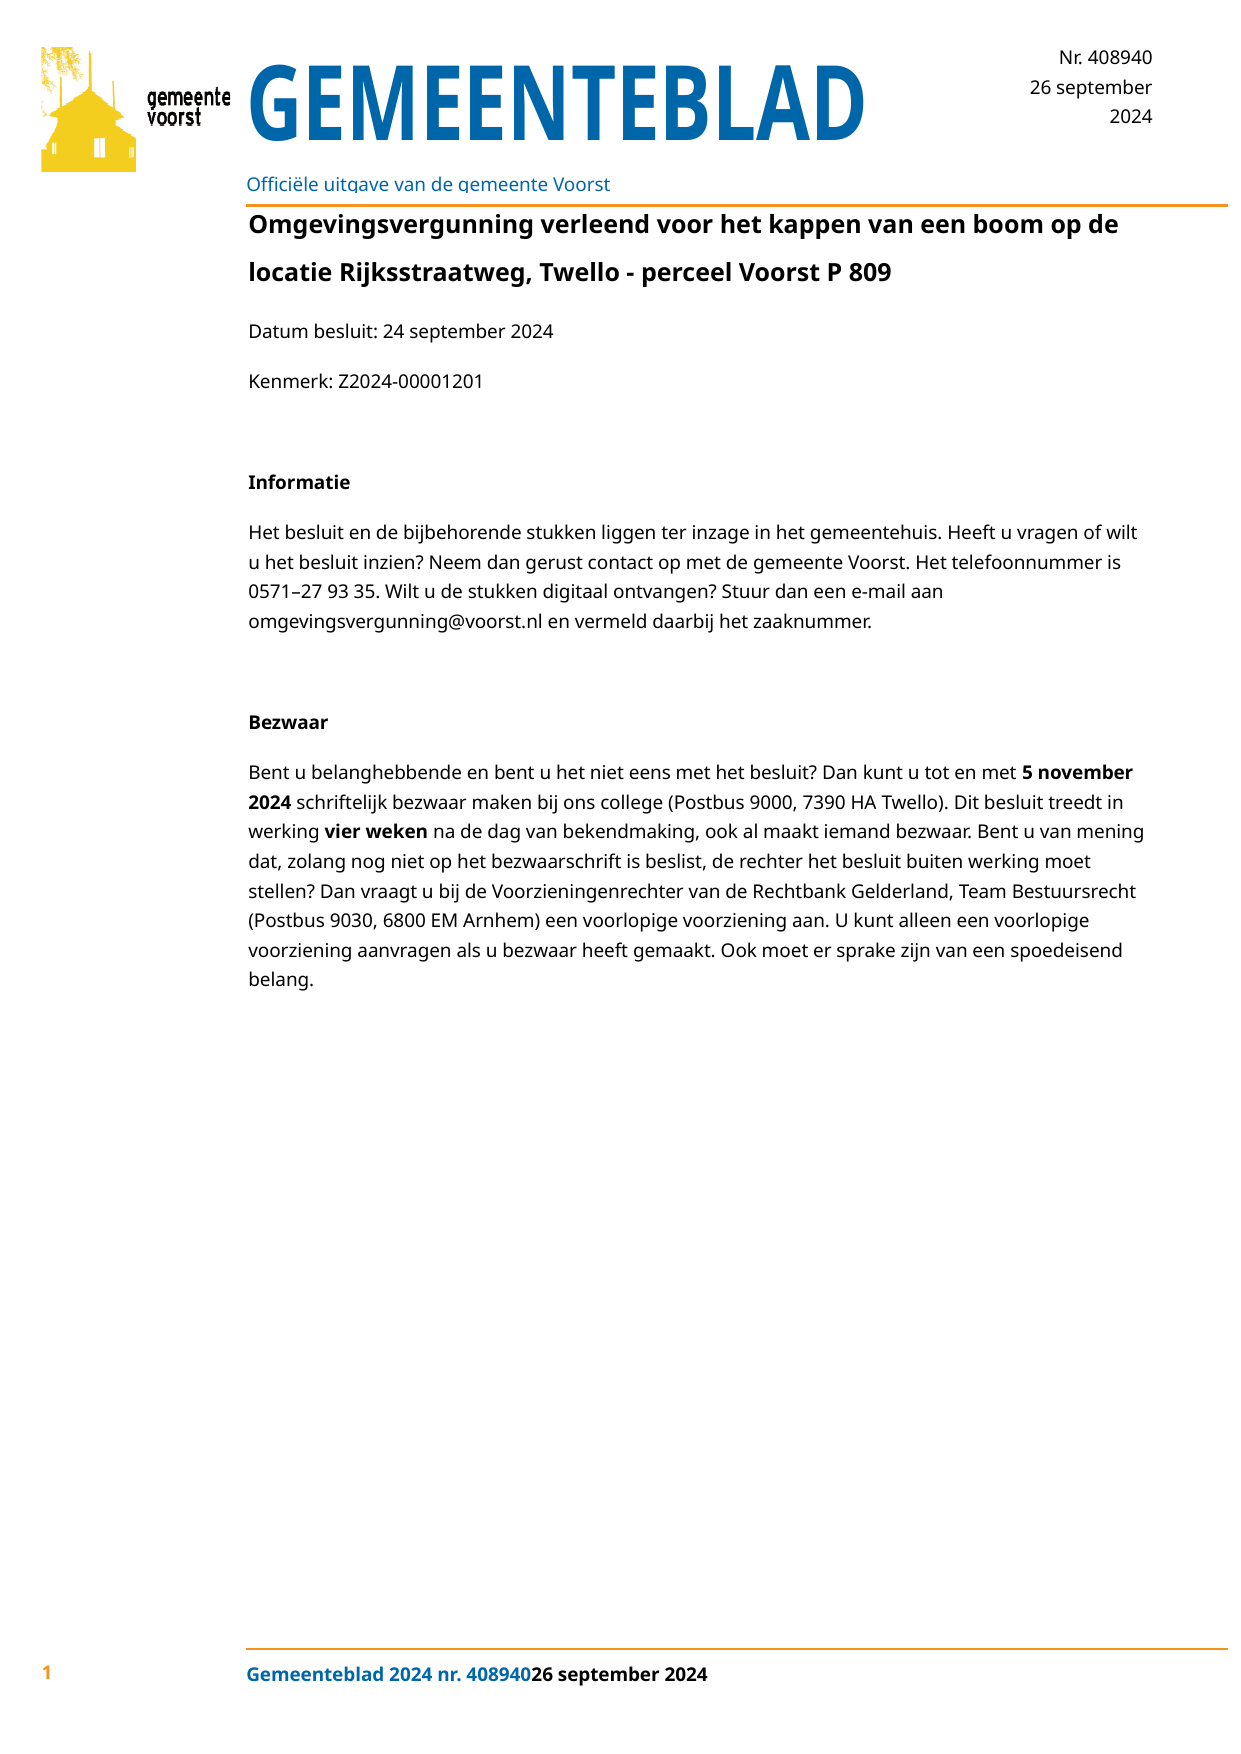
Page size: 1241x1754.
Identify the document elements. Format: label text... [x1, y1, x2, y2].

picture [41, 47, 231, 172]
text Omgevingsvergunning verleend voor het kappen van een boom op de locatie Rijksstraatweg, Twello - perceel Voorst P 809 [248, 207, 1152, 288]
text Datum besluit: 24 september 2024 [248, 318, 1152, 344]
text Bent u belanghebbende en bent u het niet eens met het besluit? Dan kunt u tot en met 5 november 2024 schriftelijk bezwaar maken bij ons college (Postbus 9000, 7390 HA Twello). Dit besluit treedt in werking vier weken na de dag van bekendmaking, ook al maakt iemand bezwaar. Bent u van mening dat, zolang nog niet op het bezwaarschrift is beslist, de rechter het besluit buiten werking moet stellen? Dan vraagt u bij de Voorzieningenrechter van de Rechtbank Gelderland, Team Bestuursrecht (Postbus 9030, 6800 EM Arnhem) een voorlopige voorziening aan. U kunt alleen een voorlopige voorziening aanvragen als u bezwaar heeft gemaakt. Ook moet er sprake zijn van een spoedeisend belang. [248, 759, 1152, 992]
text Bezwaar [248, 709, 1152, 735]
text Kenmerk: Z2024-00001201 [248, 368, 1152, 394]
text Informatie [248, 469, 1152, 495]
text Het besluit en de bijbehorende stukken liggen ter inzage in het gemeentehuis. Heeft u vragen of wilt u het besluit inzien? Neem dan gerust contact op met de gemeente Voorst. Het telefoonnummer is 0571–27 93 35. Wilt u de stukken digitaal ontvangen? Stuur dan een e-mail aan omgevingsvergunning@voorst.nl en vermeld daarbij het zaaknummer. [248, 519, 1152, 634]
